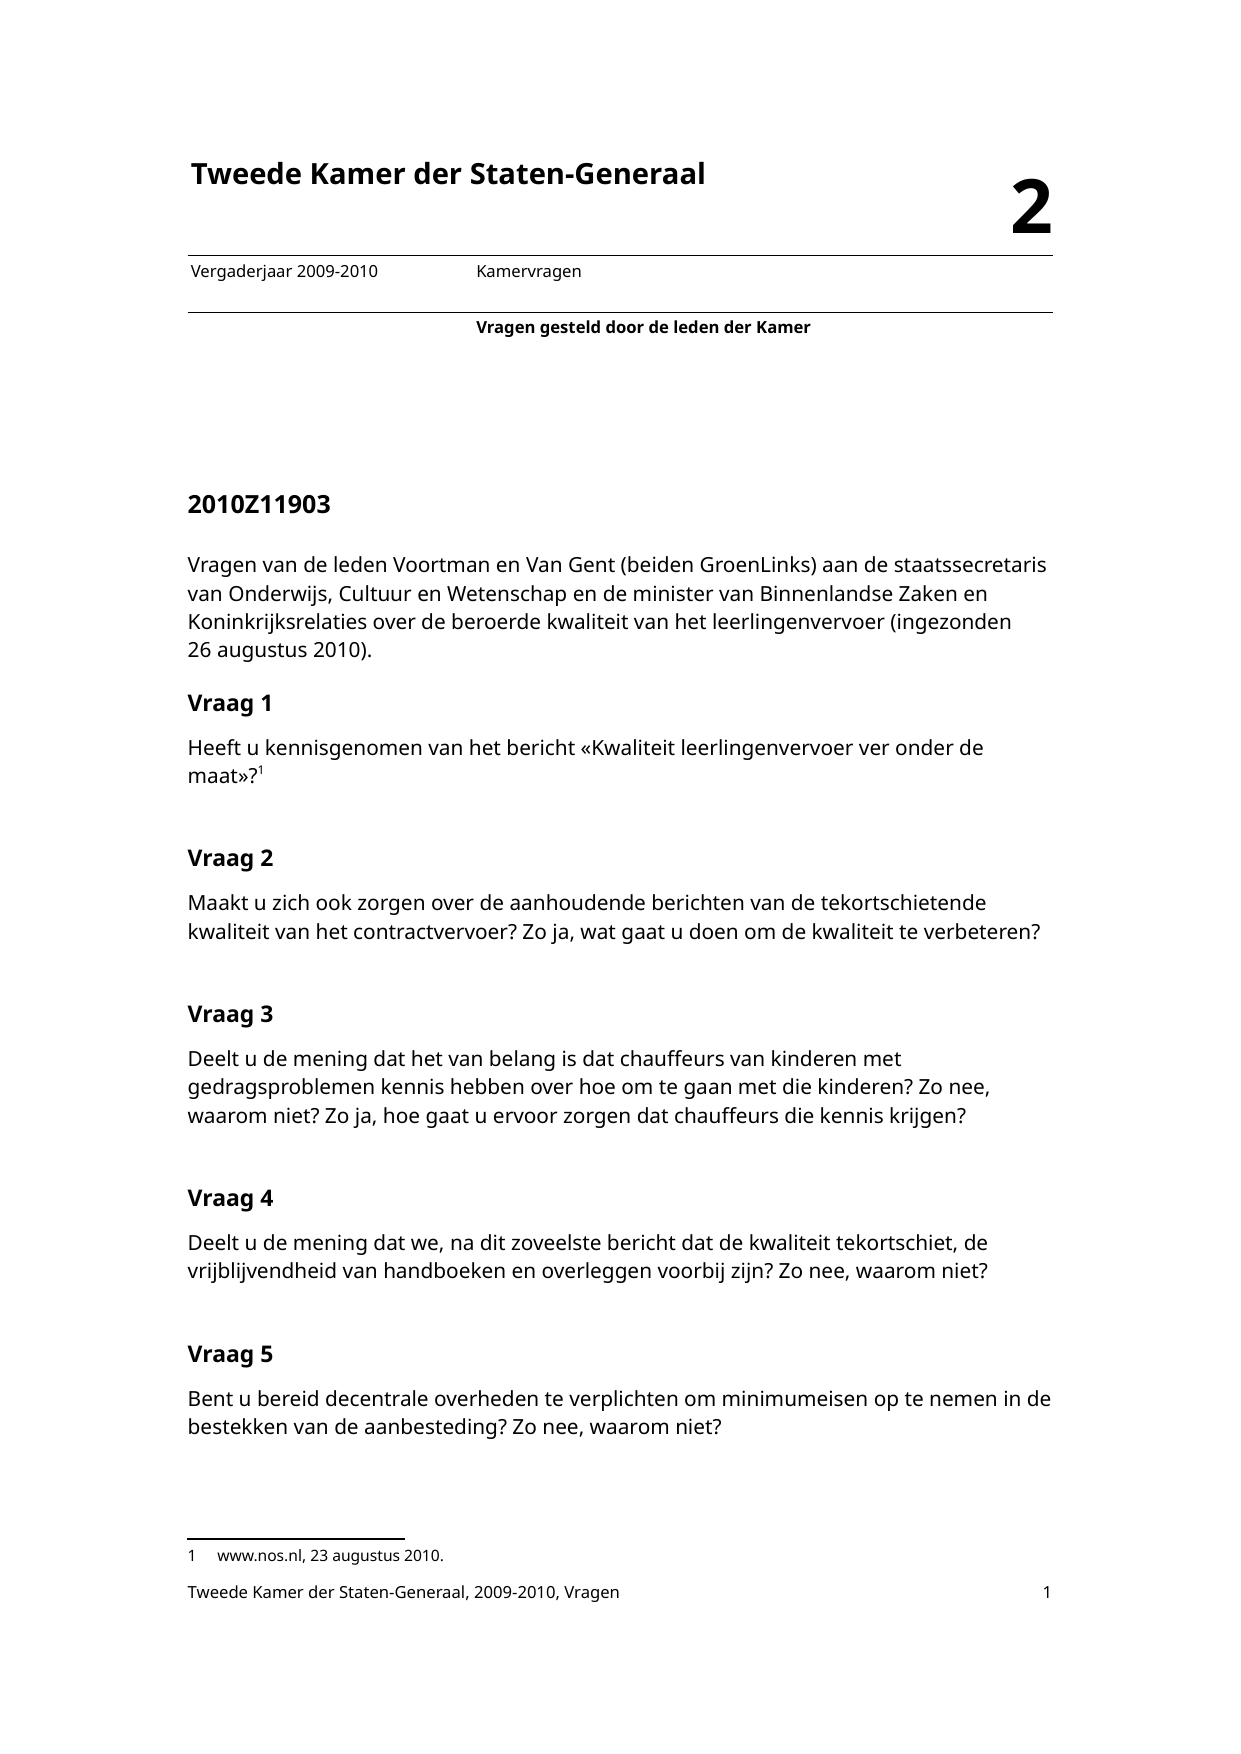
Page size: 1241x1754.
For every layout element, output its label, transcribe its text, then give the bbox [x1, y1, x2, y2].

subtitle Vraag 2 [187, 842, 1053, 873]
table_header 2 [880, 150, 1053, 255]
text Deelt u de mening dat we, na dit zoveelste bericht dat de kwaliteit tekortschiet, de vrijblijvendheid van handboeken en overleggen voorbij zijn? Zo nee, waarom niet? [187, 1228, 1053, 1285]
text 2010Z11903 [187, 487, 1053, 521]
text Bent u bereid decentrale overheden te verplichten om minimumeisen op te nemen in de bestekken van de aanbesteding? Zo nee, waarom niet? [187, 1384, 1053, 1441]
table_cell Kamervragen [473, 256, 1053, 312]
table_cell Vragen gesteld door de leden der Kamer [473, 313, 1053, 339]
table_header Tweede Kamer der Staten-Generaal [188, 150, 879, 255]
text Heeft u kennisgenomen van het bericht «Kwaliteit leerlingenvervoer ver onder de maat»? [187, 733, 1053, 790]
text Deelt u de mening dat het van belang is dat chauffeurs van kinderen met gedragsproblemen kennis hebben over hoe om te gaan met die kinderen? Zo nee, waarom niet? Zo ja, hoe gaat u ervoor zorgen dat chauffeurs die kennis krijgen? [187, 1044, 1053, 1129]
table_cell Vergaderjaar 2009-2010 [188, 256, 473, 312]
subtitle Vraag 3 [187, 998, 1053, 1029]
subtitle Vraag 4 [187, 1182, 1053, 1213]
text Vragen van de leden Voortman en Van Gent (beiden GroenLinks) aan de staatssecretaris van Onderwijs, Cultuur en Wetenschap en de minister van Binnenlandse Zaken en Koninkrijksrelaties over de beroerde kwaliteit van het leerlingenvervoer (ingezonden 26 augustus 2010). [187, 550, 1053, 664]
subtitle Vraag 1 [187, 687, 1053, 718]
text www.nos.nl, 23 augustus 2010. [187, 1538, 1053, 1566]
text Maakt u zich ook zorgen over de aanhoudende berichten van de tekortschietende kwaliteit van het contractvervoer? Zo ja, wat gaat u doen om de kwaliteit te verbeteren? [187, 888, 1053, 945]
subtitle Vraag 5 [187, 1337, 1053, 1369]
table_cell [188, 313, 473, 339]
